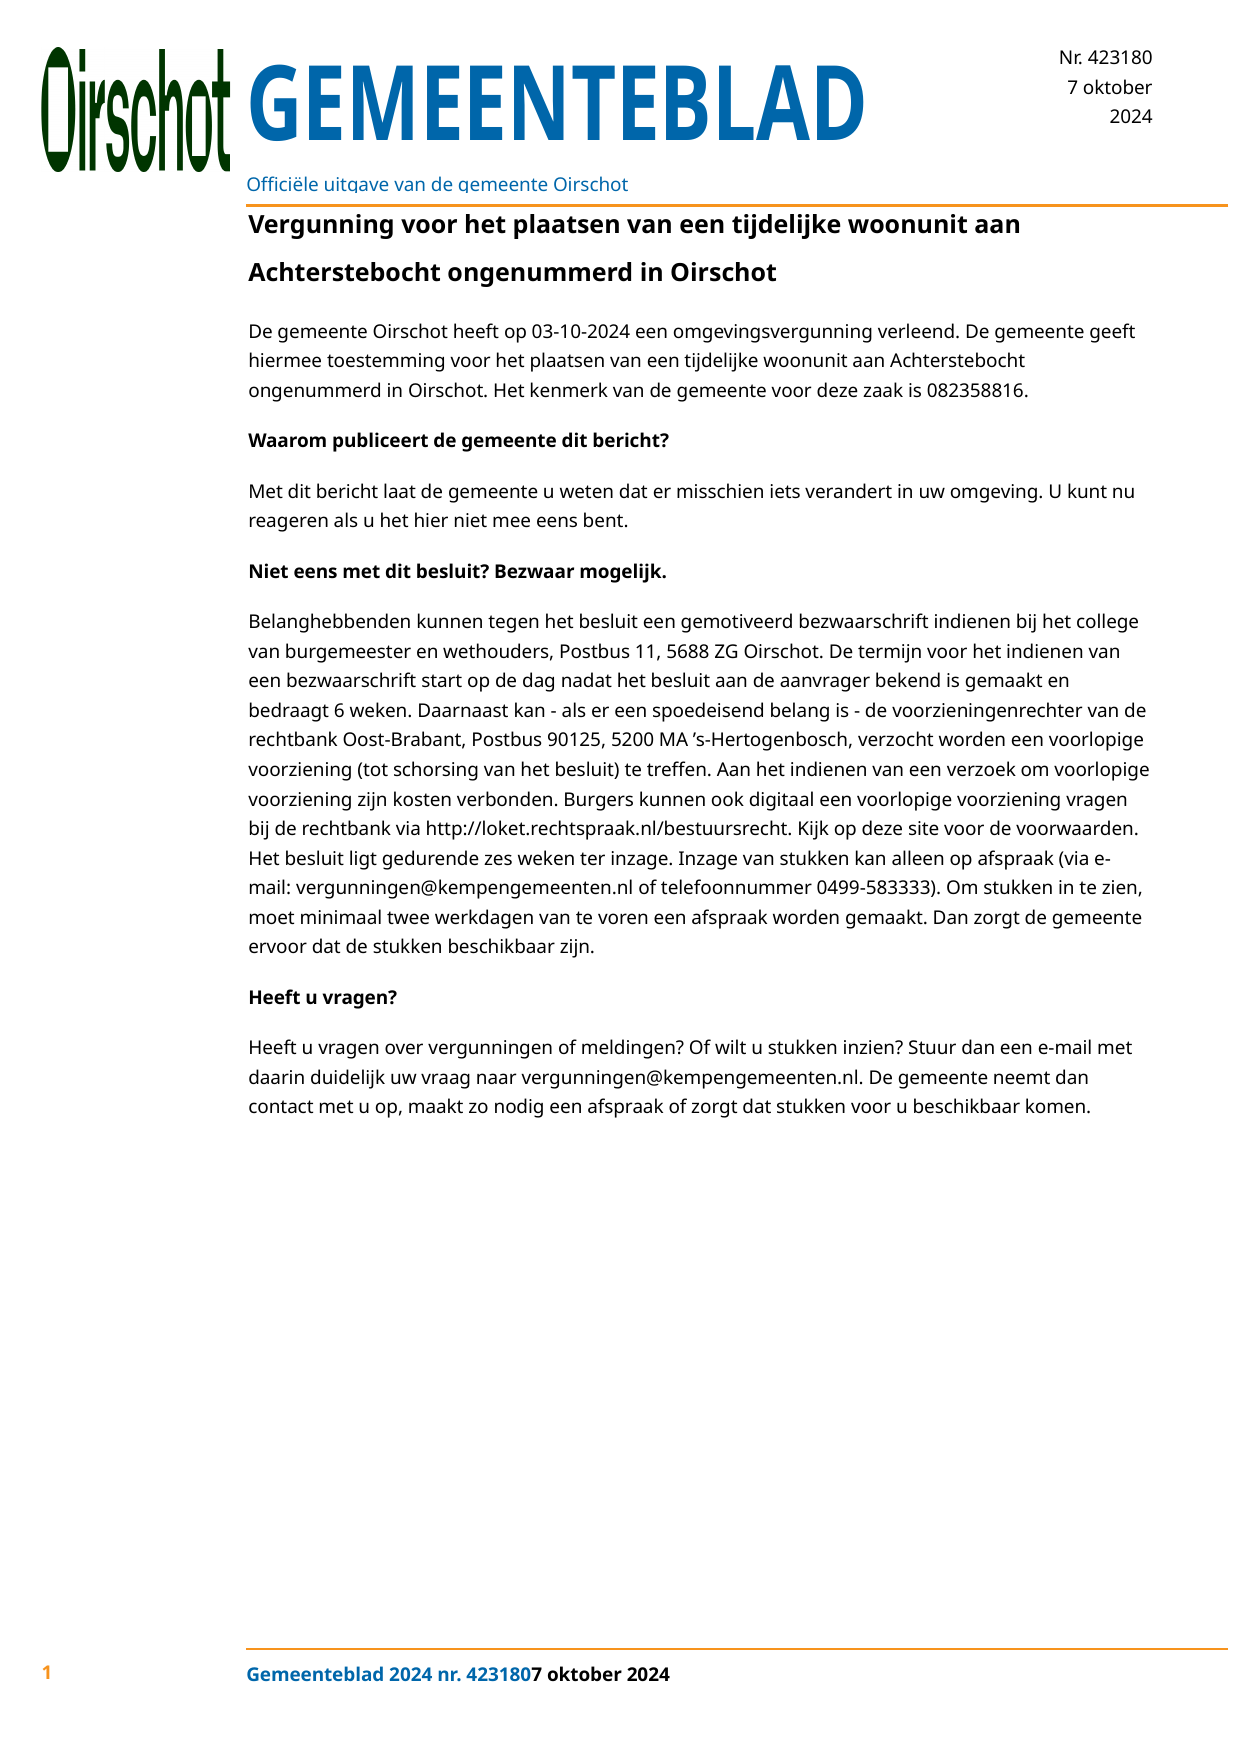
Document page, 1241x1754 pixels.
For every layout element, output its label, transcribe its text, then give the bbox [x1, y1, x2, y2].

text De gemeente Oirschot heeft op 03-10-2024 een omgevingsvergunning verleend. De gemeente geeft hiermee toestemming voor het plaatsen van een tijdelijke woonunit aan Achterstebocht ongenummerd in Oirschot. Het kenmerk van de gemeente voor deze zaak is 082358816. [248, 318, 1152, 403]
text Vergunning voor het plaatsen van een tijdelijke woonunit aan Achterstebocht ongenummerd in Oirschot [248, 207, 1152, 288]
text Belanghebbenden kunnen tegen het besluit een gemotiveerd bezwaarschrift indienen bij het college van burgemeester en wethouders, Postbus 11, 5688 ZG Oirschot. De termijn voor het indienen van een bezwaarschrift start op de dag nadat het besluit aan de aanvrager bekend is gemaakt en bedraagt 6 weken. Daarnaast kan - als er een spoedeisend belang is - de voorzieningenrechter van de rechtbank Oost-Brabant, Postbus 90125, 5200 MA ’s-Hertogenbosch, verzocht worden een voorlopige voorziening (tot schorsing van het besluit) te treffen. Aan het indienen van een verzoek om voorlopige voorziening zijn kosten verbonden. Burgers kunnen ook digitaal een voorlopige voorziening vragen bij de rechtbank via http://loket.rechtspraak.nl/bestuursrecht. Kijk op deze site voor de voorwaarden. Het besluit ligt gedurende zes weken ter inzage. Inzage van stukken kan alleen op afspraak (via e-mail: vergunningen@kempengemeenten.nl of telefoonnummer 0499-583333). Om stukken in te zien, moet minimaal twee werkdagen van te voren een afspraak worden gemaakt. Dan zorgt de gemeente ervoor dat de stukken beschikbaar zijn. [248, 608, 1152, 959]
picture [41, 47, 231, 172]
text Waarom publiceert de gemeente dit bericht? [248, 427, 1152, 453]
text Met dit bericht laat de gemeente u weten dat er misschien iets verandert in uw omgeving. U kunt nu reageren als u het hier niet mee eens bent. [248, 478, 1152, 533]
text Heeft u vragen? [248, 984, 1152, 1010]
text Heeft u vragen over vergunningen of meldingen? Of wilt u stukken inzien? Stuur dan een e-mail met daarin duidelijk uw vraag naar vergunningen@kempengemeenten.nl. De gemeente neemt dan contact met u op, maakt zo nodig een afspraak of zorgt dat stukken voor u beschikbaar komen. [248, 1034, 1152, 1119]
text Niet eens met dit besluit? Bezwaar mogelijk. [248, 558, 1152, 584]
